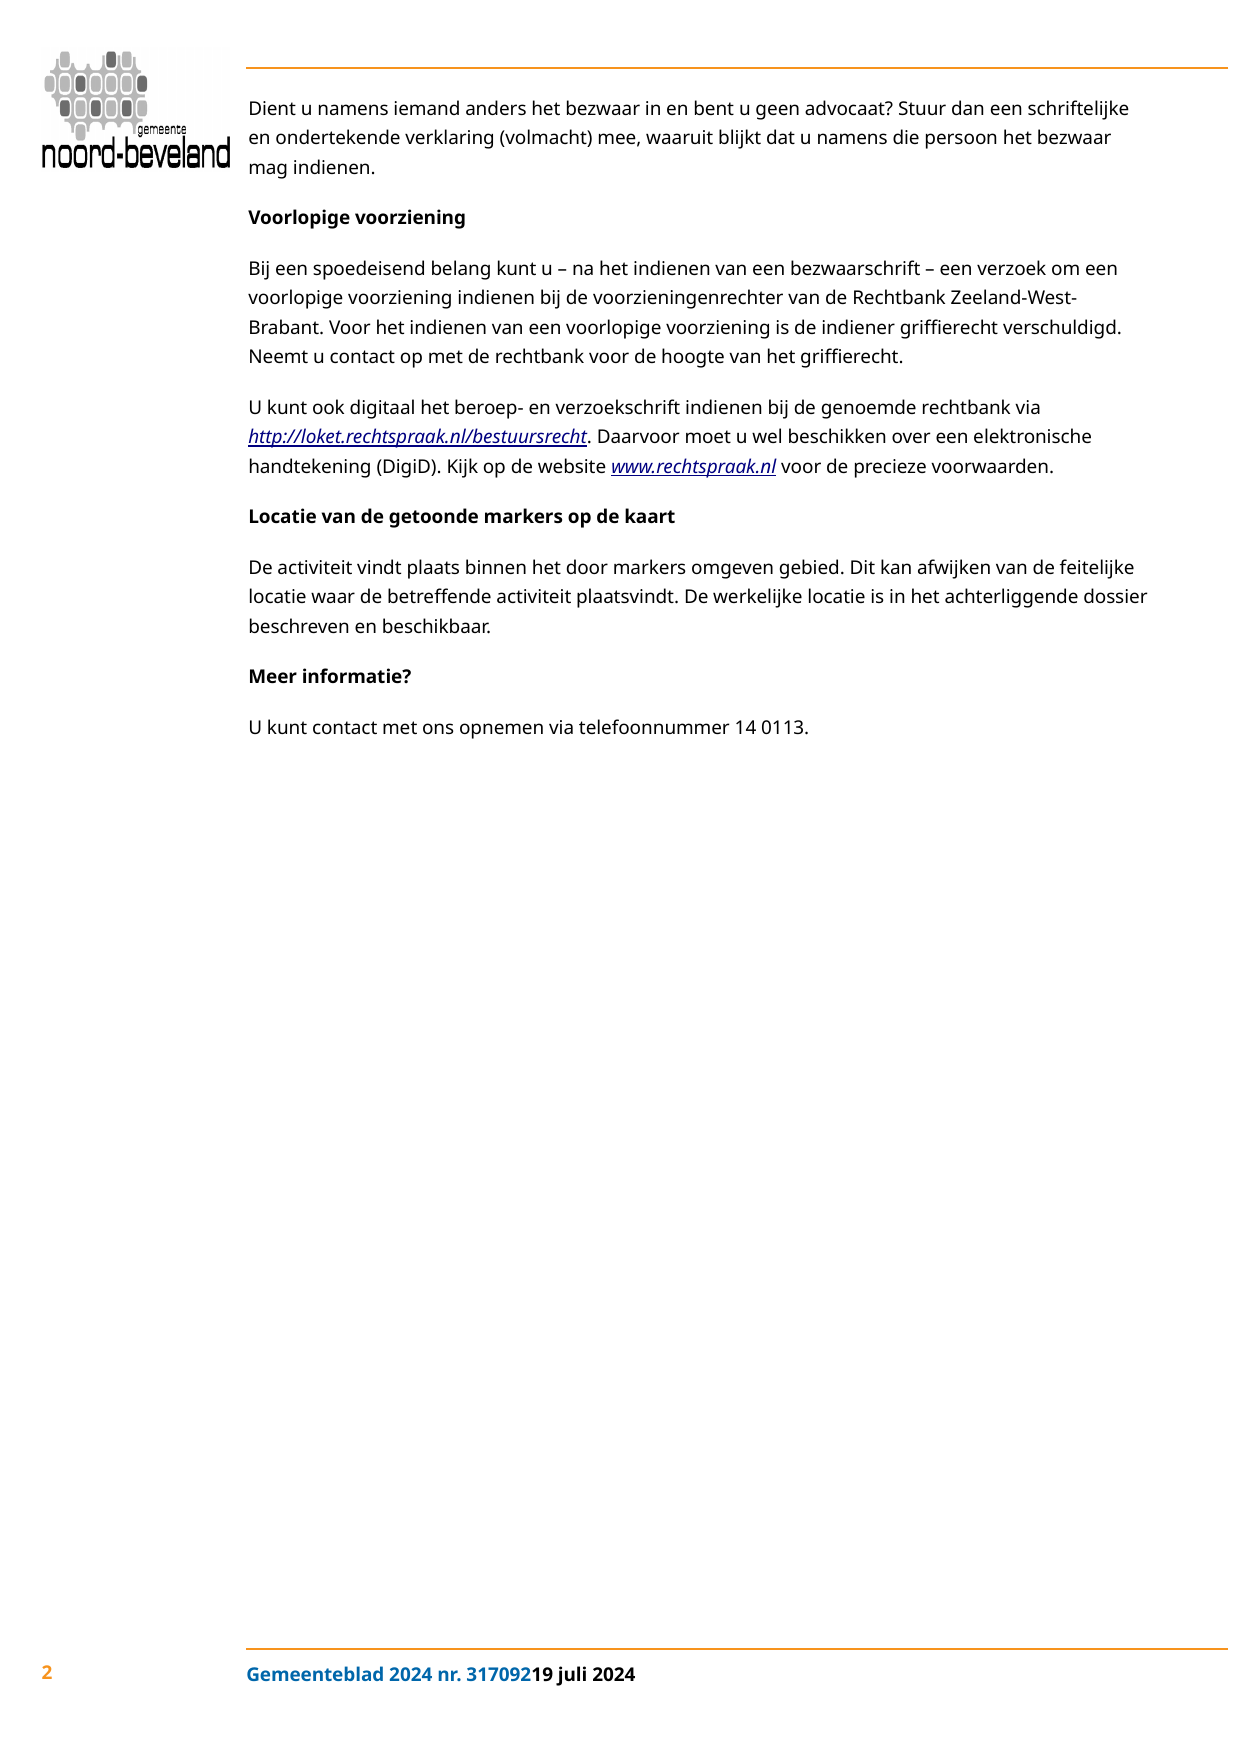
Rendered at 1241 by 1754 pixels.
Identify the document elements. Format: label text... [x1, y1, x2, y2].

text Meer informatie? [248, 663, 1152, 689]
text Bij een spoedeisend belang kunt u – na het indienen van een bezwaarschrift – een verzoek om een voorlopige voorziening indienen bij de voorzieningenrechter van de Rechtbank Zeeland-West-Brabant. Voor het indienen van een voorlopige voorziening is de indiener griffierecht verschuldigd. Neemt u contact op met de rechtbank voor de hoogte van het griffierecht. [248, 255, 1152, 369]
picture [41, 47, 231, 172]
text Voorlopige voorziening [248, 204, 1152, 230]
text U kunt ook digitaal het beroep- en verzoekschrift indienen bij de genoemde rechtbank via http://loket.rechtspraak.nl/bestuursrecht. Daarvoor moet u wel beschikken over een elektronische handtekening (DigiD). Kijk op de website www.rechtspraak.nl voor de precieze voorwaarden. [248, 394, 1152, 479]
text U kunt contact met ons opnemen via telefoonnummer 14 0113. [248, 714, 1152, 740]
text Dient u namens iemand anders het bezwaar in en bent u geen advocaat? Stuur dan een schriftelijke en ondertekende verklaring (volmacht) mee, waaruit blijkt dat u namens die persoon het bezwaar mag indienen. [248, 95, 1152, 180]
text Locatie van de getoonde markers op de kaart [248, 503, 1152, 529]
text De activiteit vindt plaats binnen het door markers omgeven gebied. Dit kan afwijken van de feitelijke locatie waar de betreffende activiteit plaatsvindt. De werkelijke locatie is in het achterliggende dossier beschreven en beschikbaar. [248, 554, 1152, 639]
